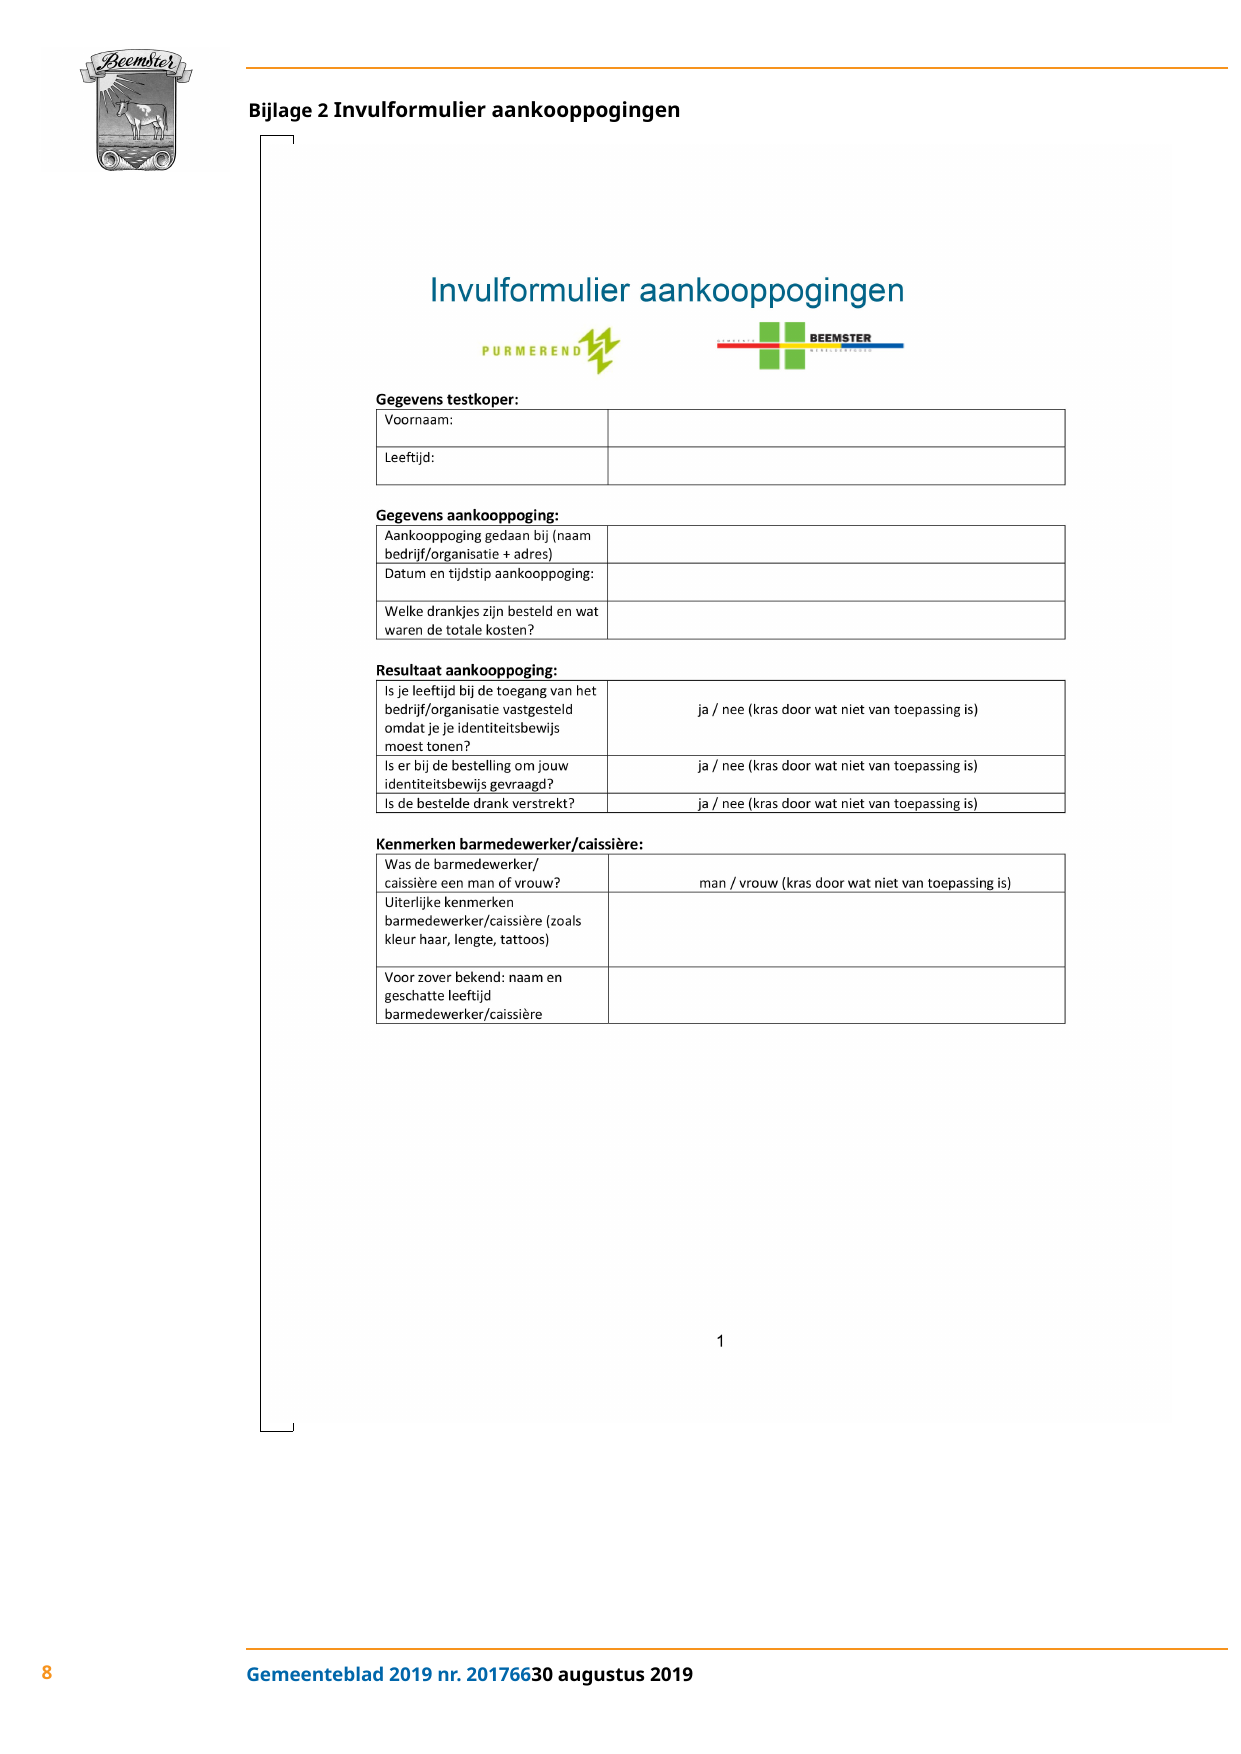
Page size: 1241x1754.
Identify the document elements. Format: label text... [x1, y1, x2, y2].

picture [41, 47, 231, 172]
text Bijlage 2 Invulformulier aankooppogingen [248, 95, 1152, 123]
picture [268, 144, 1173, 1423]
